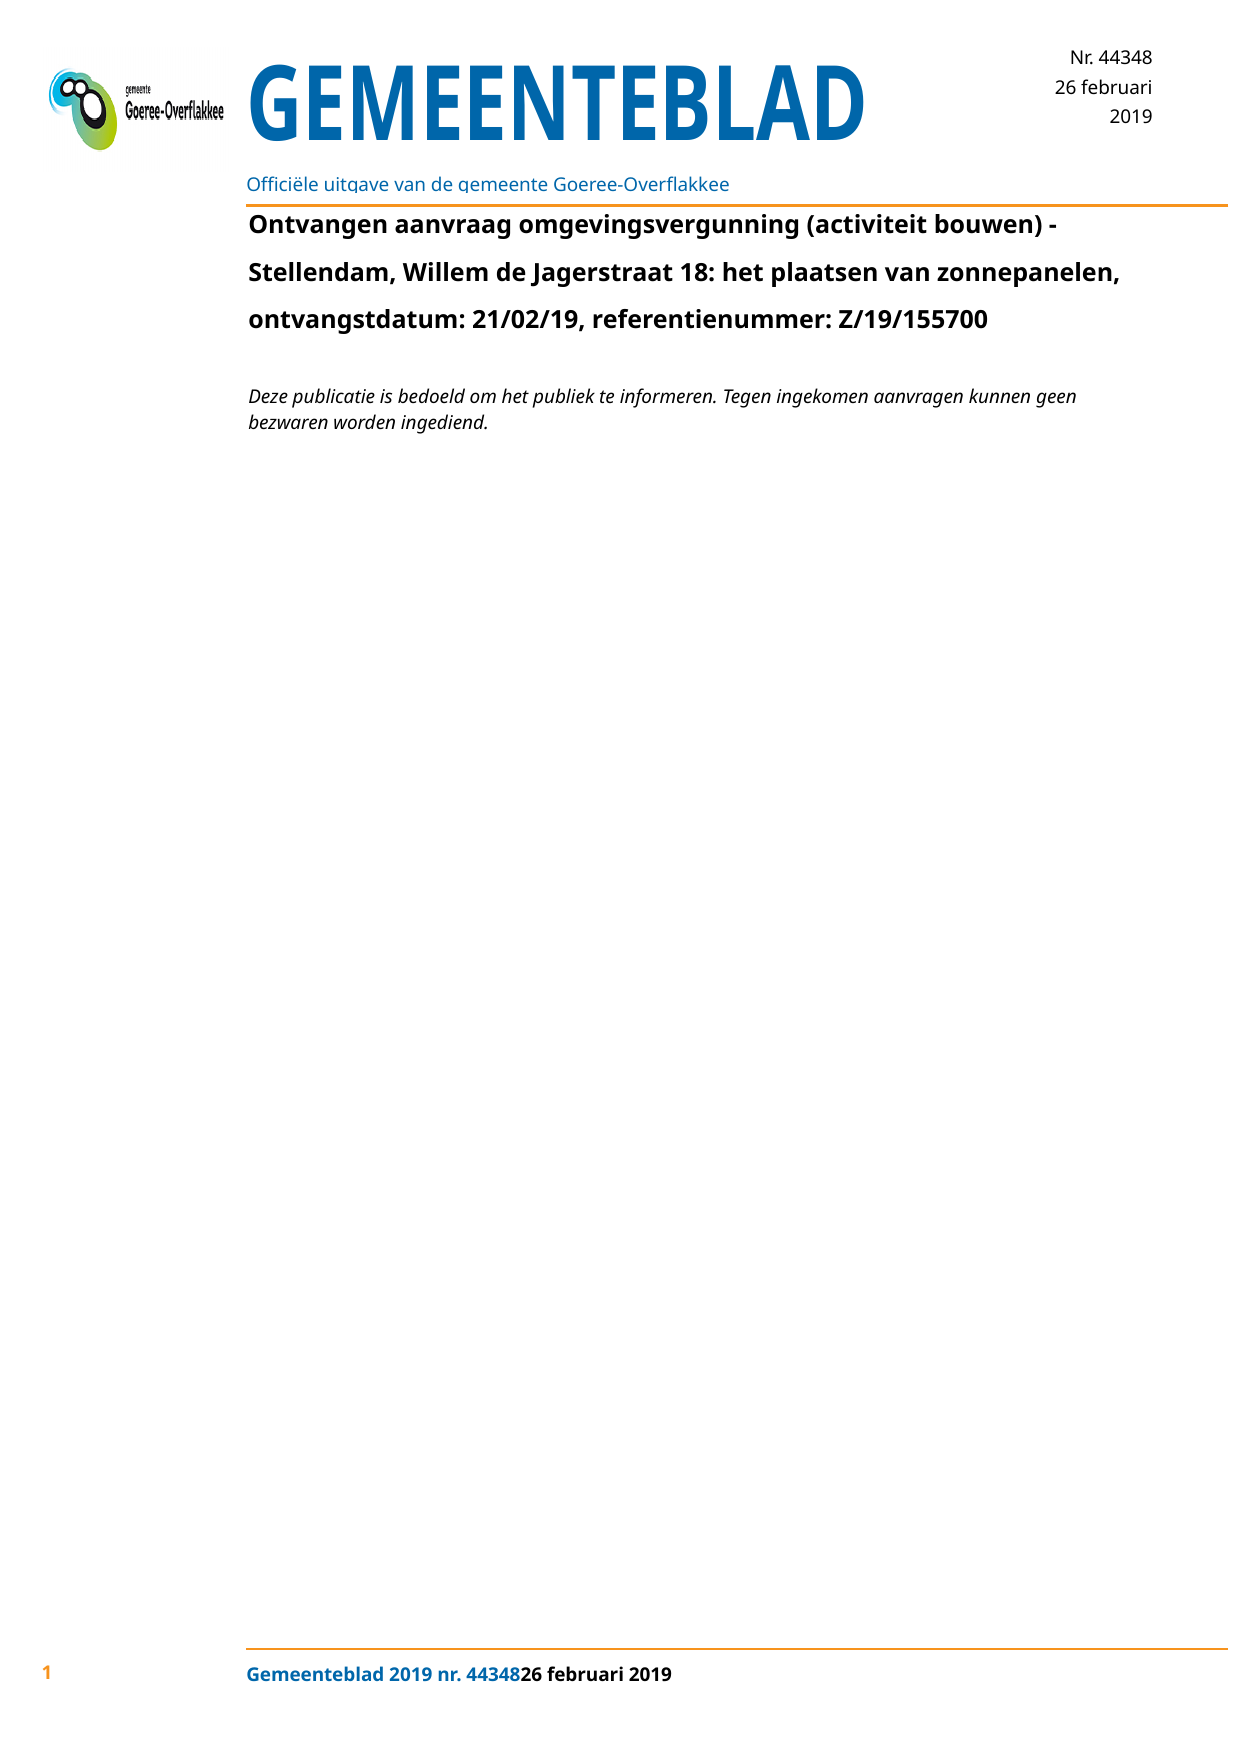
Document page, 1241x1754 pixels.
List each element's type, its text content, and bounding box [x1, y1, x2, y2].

text Deze publicatie is bedoeld om het publiek te informeren. Tegen ingekomen aanvragen kunnen geen bezwaren worden ingediend. [248, 384, 1152, 435]
picture [41, 47, 231, 172]
text Ontvangen aanvraag omgevingsvergunning (activiteit bouwen) - Stellendam, Willem de Jagerstraat 18: het plaatsen van zonnepanelen, ontvangstdatum: 21/02/19, referentienummer: Z/19/155700 [248, 207, 1152, 336]
